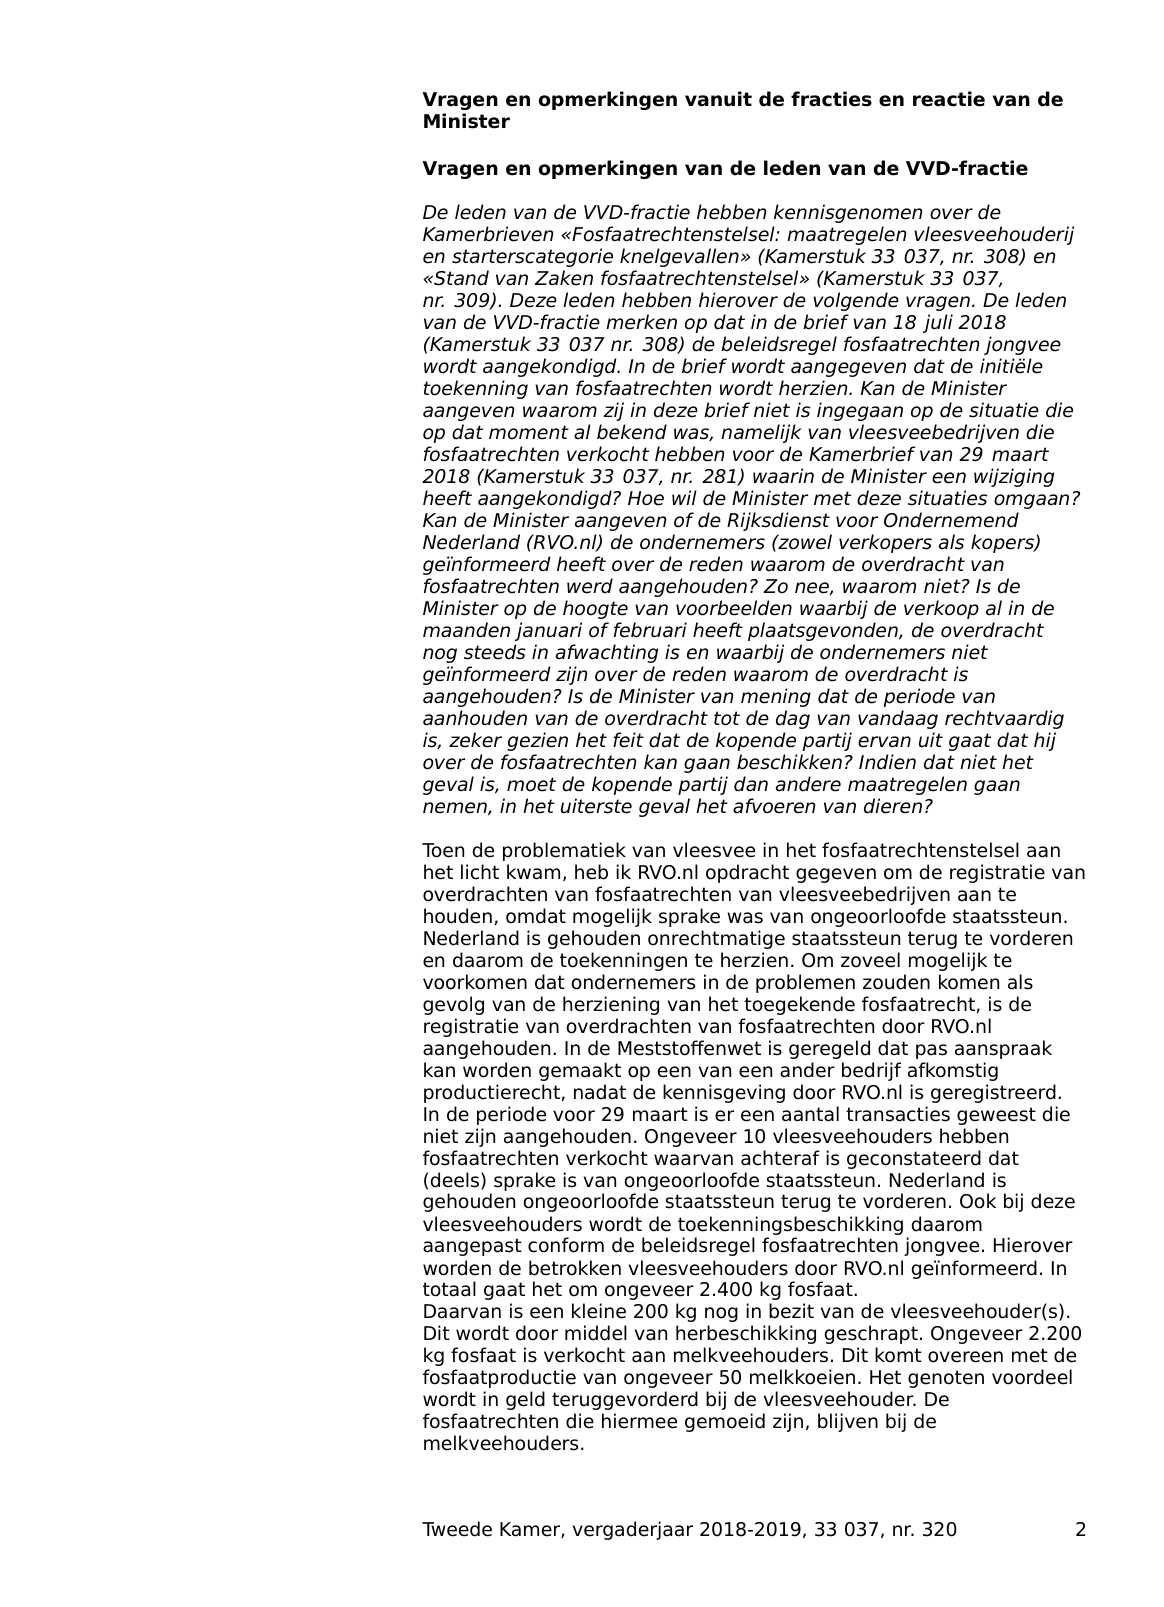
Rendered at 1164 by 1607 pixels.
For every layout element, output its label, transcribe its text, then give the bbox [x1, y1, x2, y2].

text Toen de problematiek van vleesvee in het fosfaatrechtenstelsel aan het licht kwam, heb ik RVO.nl opdracht gegeven om de registratie van overdrachten van fosfaatrechten van vleesveebedrijven aan te houden, omdat mogelijk sprake was van ongeoorloofde staatssteun. Nederland is gehouden onrechtmatige staatssteun terug te vorderen en daarom de toekenningen te herzien. Om zoveel mogelijk te voorkomen dat ondernemers in de problemen zouden komen als gevolg van de herziening van het toegekende fosfaatrecht, is de registratie van overdrachten van fosfaatrechten door RVO.nl aangehouden. In de Meststoffenwet is geregeld dat pas aanspraak kan worden gemaakt op een van een ander bedrijf afkomstig productierecht, nadat de kennisgeving door RVO.nl is geregistreerd. [422, 840, 1087, 1103]
text In de periode voor 29 maart is er een aantal transacties geweest die niet zijn aangehouden. Ongeveer 10 vleesveehouders hebben fosfaatrechten verkocht waarvan achteraf is geconstateerd dat (deels) sprake is van ongeoorloofde staatssteun. Nederland is gehouden ongeoorloofde staatssteun terug te vorderen. Ook bij deze vleesveehouders wordt de toekenningsbeschikking daarom aangepast conform de beleidsregel fosfaatrechten jongvee. Hierover worden de betrokken vleesveehouders door RVO.nl geïnformeerd. In totaal gaat het om ongeveer 2.400 kg fosfaat. [422, 1103, 1087, 1301]
subtitle Vragen en opmerkingen vanuit de fracties en reactie van de Minister [422, 89, 1087, 133]
text Daarvan is een kleine 200 kg nog in bezit van de vleesveehouder(s). Dit wordt door middel van herbeschikking geschrapt. Ongeveer 2.200 kg fosfaat is verkocht aan melkveehouders. Dit komt overeen met de fosfaatproductie van ongeveer 50 melkkoeien. Het genoten voordeel wordt in geld teruggevorderd bij de vleesveehouder. De fosfaatrechten die hiermee gemoeid zijn, blijven bij de melkveehouders. [422, 1301, 1087, 1455]
subtitle Vragen en opmerkingen van de leden van de VVD-fractie [422, 158, 1087, 180]
text De leden van de VVD-fractie hebben kennisgenomen over de Kamerbrieven «Fosfaatrechtenstelsel: maatregelen vleesveehouderij en starterscategorie knelgevallen» (Kamerstuk 33 037, nr. 308) en «Stand van Zaken fosfaatrechtenstelsel» (Kamerstuk 33 037, nr. 309). Deze leden hebben hierover de volgende vragen. De leden van de VVD-fractie merken op dat in de brief van 18 juli 2018 (Kamerstuk 33 037 nr. 308) de beleidsregel fosfaatrechten jongvee wordt aangekondigd. In de brief wordt aangegeven dat de initiële toekenning van fosfaatrechten wordt herzien. Kan de Minister aangeven waarom zij in deze brief niet is ingegaan op de situatie die op dat moment al bekend was, namelijk van vleesveebedrijven die fosfaatrechten verkocht hebben voor de Kamerbrief van 29 maart 2018 (Kamerstuk 33 037, nr. 281) waarin de Minister een wijziging heeft aangekondigd? Hoe wil de Minister met deze situaties omgaan? Kan de Minister aangeven of de Rijksdienst voor Ondernemend Nederland (RVO.nl) de ondernemers (zowel verkopers als kopers) geïnformeerd heeft over de reden waarom de overdracht van fosfaatrechten werd aangehouden? Zo nee, waarom niet? Is de Minister op de hoogte van voorbeelden waarbij de verkoop al in de maanden januari of februari heeft plaatsgevonden, de overdracht nog steeds in afwachting is en waarbij de ondernemers niet geïnformeerd zijn over de reden waarom de overdracht is aangehouden? Is de Minister van mening dat de periode van aanhouden van de overdracht tot de dag van vandaag rechtvaardig is, zeker gezien het feit dat de kopende partij ervan uit gaat dat hij over de fosfaatrechten kan gaan beschikken? Indien dat niet het geval is, moet de kopende partij dan andere maatregelen gaan nemen, in het uiterste geval het afvoeren van dieren? [422, 202, 1087, 818]
